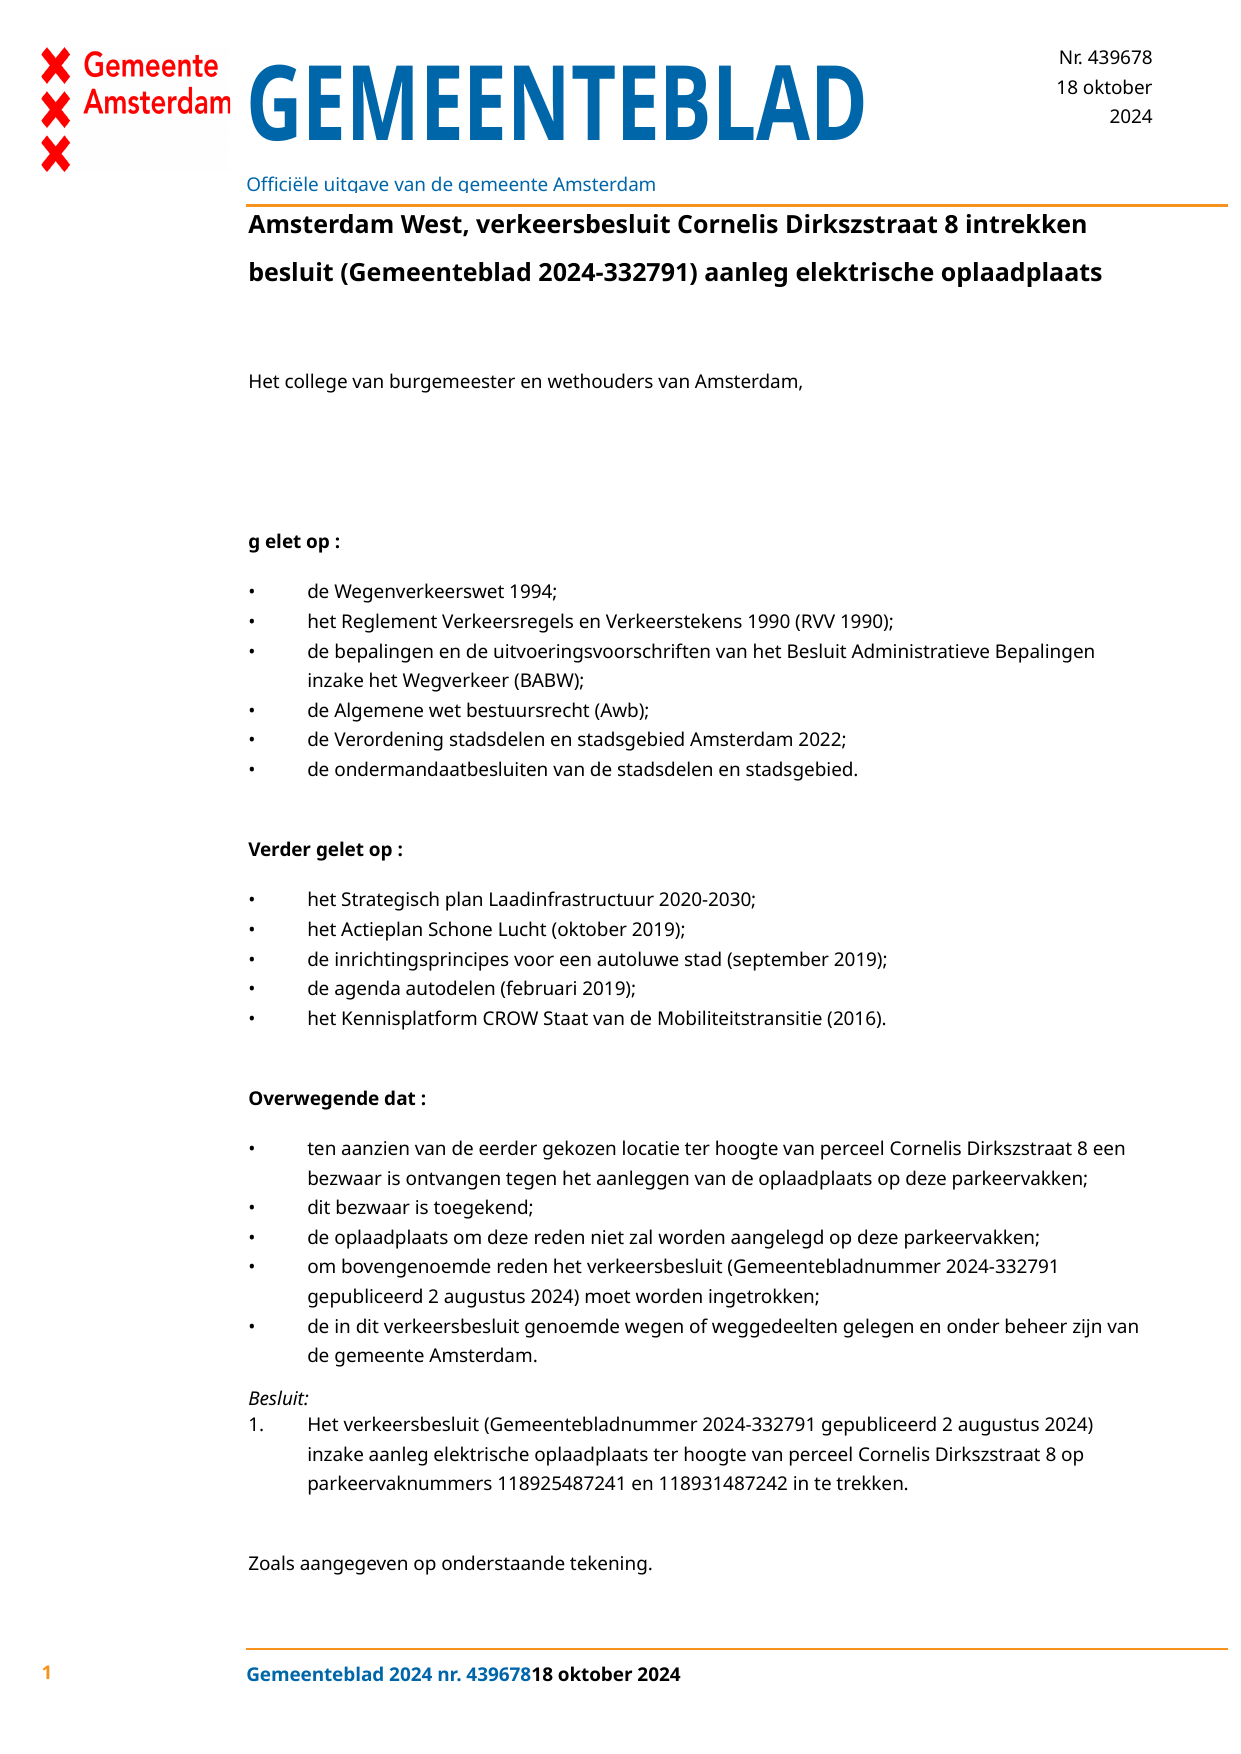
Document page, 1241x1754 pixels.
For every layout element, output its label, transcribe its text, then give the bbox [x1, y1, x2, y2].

list het Kennisplatform CROW Staat van de Mobiliteitstransitie (2016). [248, 1005, 1152, 1031]
text Verder gelet op : [248, 836, 1152, 862]
list het Actieplan Schone Lucht (oktober 2019); [248, 916, 1152, 942]
text Zoals aangegeven op onderstaande tekening. [248, 1550, 1152, 1576]
text g elet op : [248, 528, 1152, 554]
list de Verordening stadsdelen en stadsgebied Amsterdam 2022; [248, 727, 1152, 752]
list Het verkeersbesluit (Gemeentebladnummer 2024-332791 gepubliceerd 2 augustus 2024) inzake aanleg elektrische oplaadplaats ter hoogte van perceel Cornelis Dirkszstraat 8 op parkeervaknummers 118925487241 en 118931487242 in te trekken. [248, 1411, 1152, 1496]
list de ondermandaatbesluiten van de stadsdelen en stadsgebied. [248, 756, 1152, 782]
list om bovengenoemde reden het verkeersbesluit (Gemeentebladnummer 2024-332791 gepubliceerd 2 augustus 2024) moet worden ingetrokken; [248, 1254, 1152, 1309]
list dit bezwaar is toegekend; [248, 1194, 1152, 1220]
list het Reglement Verkeersregels en Verkeerstekens 1990 (RVV 1990); [248, 608, 1152, 634]
text Het college van burgemeester en wethouders van Amsterdam, [248, 368, 1152, 394]
list het Strategisch plan Laadinfrastructuur 2020-2030; [248, 887, 1152, 912]
text Besluit: [248, 1386, 1152, 1411]
text Overwegende dat : [248, 1085, 1152, 1111]
list de agenda autodelen (februari 2019); [248, 975, 1152, 1001]
list de oplaadplaats om deze reden niet zal worden aangelegd op deze parkeervakken; [248, 1224, 1152, 1250]
list de inrichtingsprincipes voor een autoluwe stad (september 2019); [248, 946, 1152, 971]
list de Algemene wet bestuursrecht (Awb); [248, 697, 1152, 723]
list de in dit verkeersbesluit genoemde wegen of weggedeelten gelegen en onder beheer zijn van de gemeente Amsterdam. [248, 1313, 1152, 1368]
list de Wegenverkeerswet 1994; [248, 579, 1152, 604]
list ten aanzien van de eerder gekozen locatie ter hoogte van perceel Cornelis Dirkszstraat 8 een bezwaar is ontvangen tegen het aanleggen van de oplaadplaats op deze parkeervakken; [248, 1135, 1152, 1191]
picture [41, 47, 231, 172]
list de bepalingen en de uitvoeringsvoorschriften van het Besluit Administratieve Bepalingen inzake het Wegverkeer (BABW); [248, 638, 1152, 693]
text Amsterdam West, verkeersbesluit Cornelis Dirkszstraat 8 intrekken besluit (Gemeenteblad 2024-332791) aanleg elektrische oplaadplaats [248, 207, 1152, 288]
